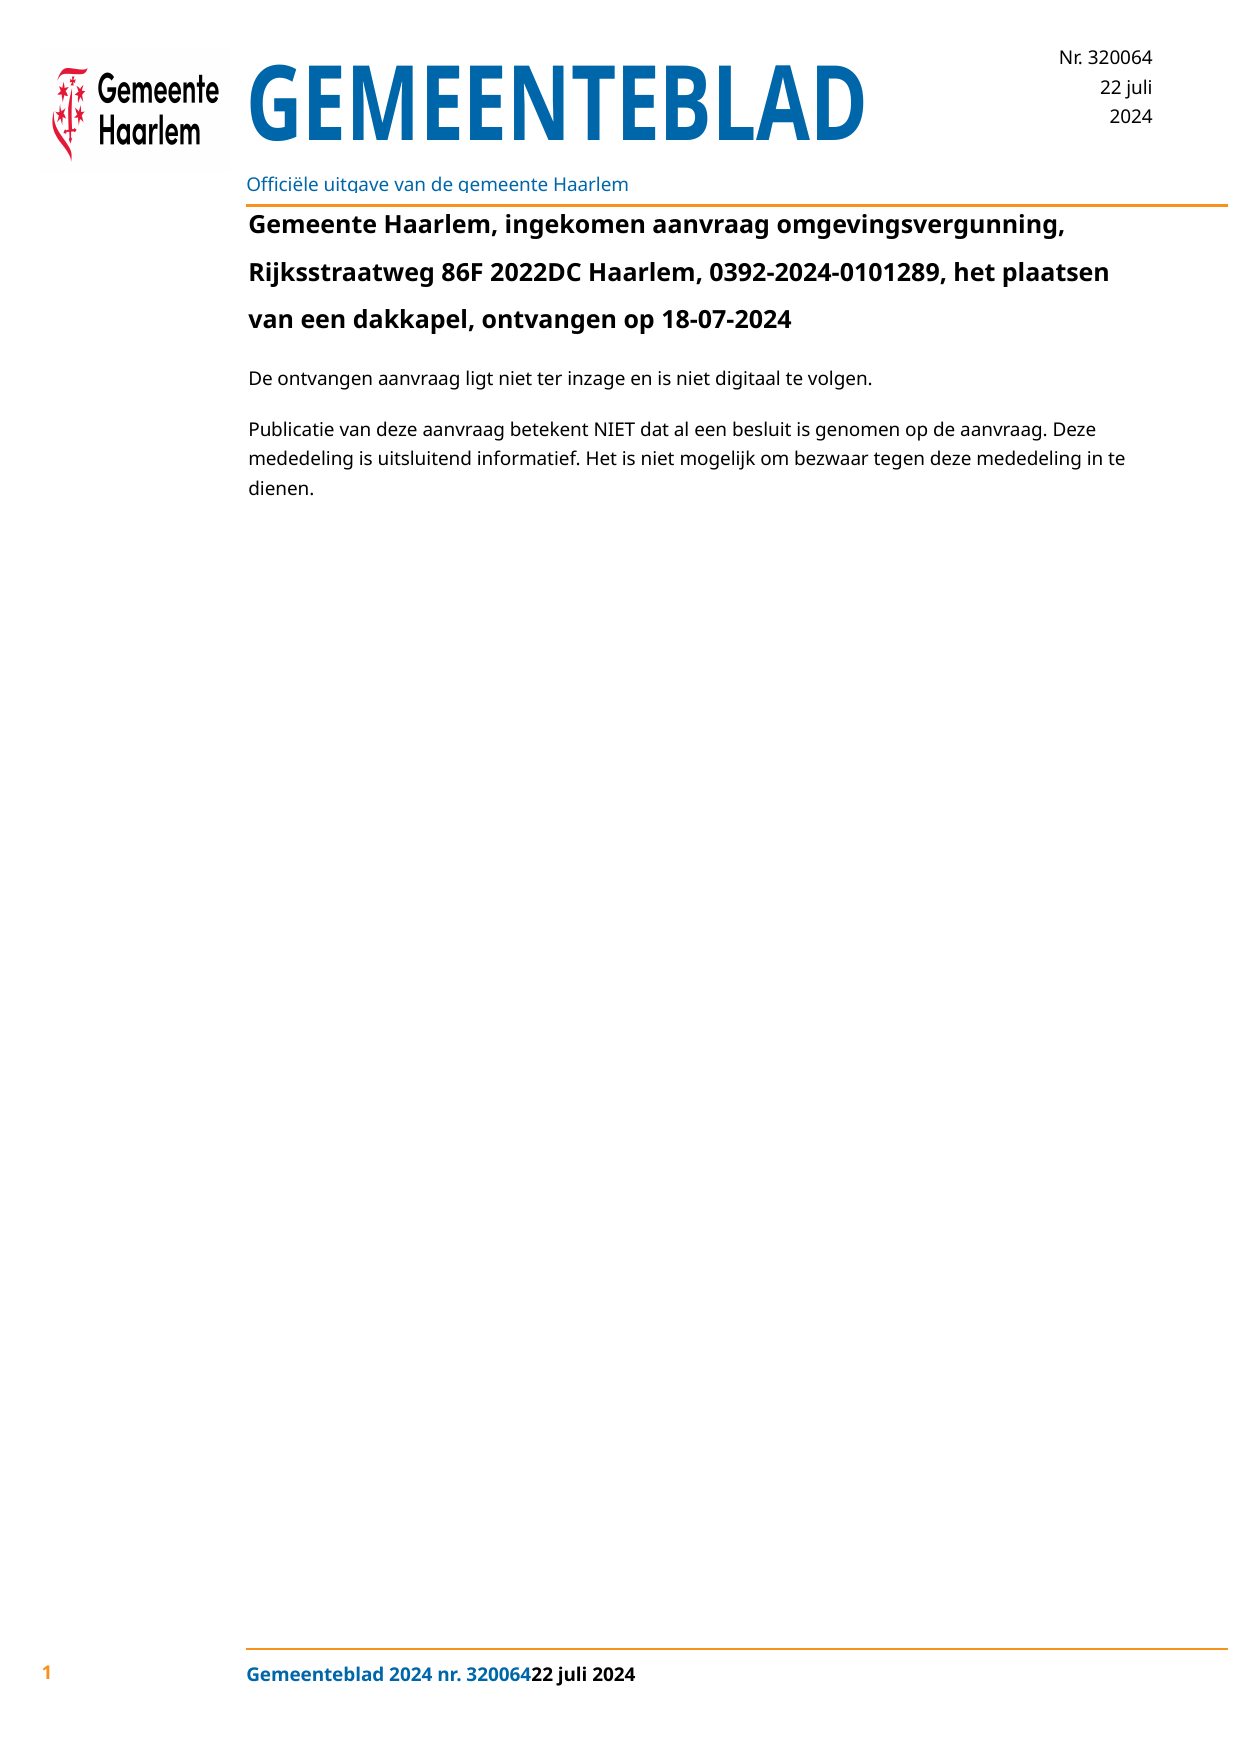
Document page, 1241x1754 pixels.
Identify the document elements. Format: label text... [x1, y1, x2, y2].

text De ontvangen aanvraag ligt niet ter inzage en is niet digitaal te volgen. [248, 366, 1152, 391]
text Publicatie van deze aanvraag betekent NIET dat al een besluit is genomen op de aanvraag. Deze mededeling is uitsluitend informatief. Het is niet mogelijk om bezwaar tegen deze mededeling in te dienen. [248, 416, 1152, 501]
text Gemeente Haarlem, ingekomen aanvraag omgevingsvergunning, Rijksstraatweg 86F 2022DC Haarlem, 0392-2024-0101289, het plaatsen van een dakkapel, ontvangen op 18-07-2024 [248, 207, 1152, 336]
picture [41, 47, 231, 172]
